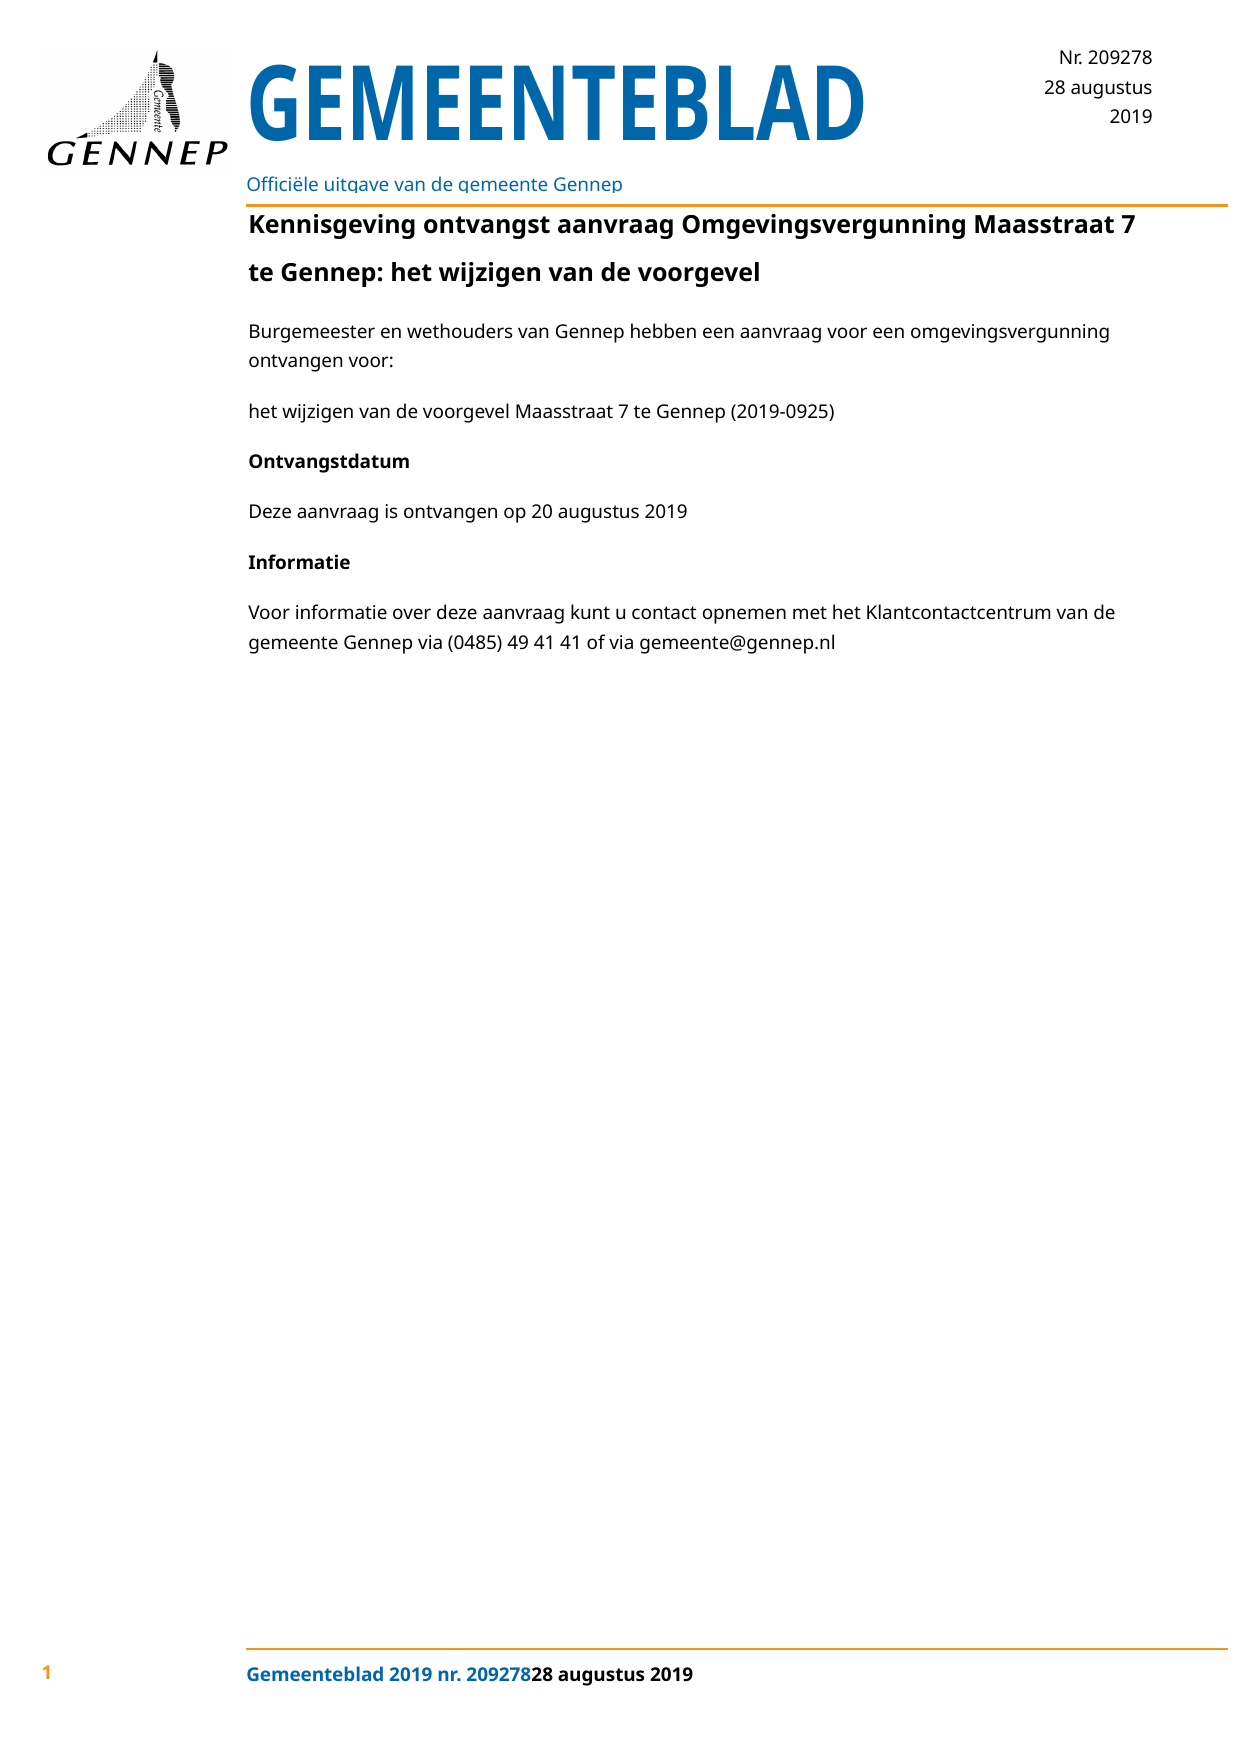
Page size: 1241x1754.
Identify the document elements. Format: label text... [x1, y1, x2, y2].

text het wijzigen van de voorgevel Maasstraat 7 te Gennep (2019-0925) [248, 398, 1152, 424]
text Kennisgeving ontvangst aanvraag Omgevingsvergunning Maasstraat 7 te Gennep: het wijzigen van de voorgevel [248, 207, 1152, 288]
text Deze aanvraag is ontvangen op 20 augustus 2019 [248, 499, 1152, 524]
text Voor informatie over deze aanvraag kunt u contact opnemen met het Klantcontactcentrum van de gemeente Gennep via (0485) 49 41 41 of via gemeente@gennep.nl [248, 599, 1152, 655]
text Informatie [248, 549, 1152, 575]
text Ontvangstdatum [248, 448, 1152, 474]
picture [41, 47, 231, 172]
text Burgemeester en wethouders van Gennep hebben een aanvraag voor een omgevingsvergunning ontvangen voor: [248, 318, 1152, 373]
